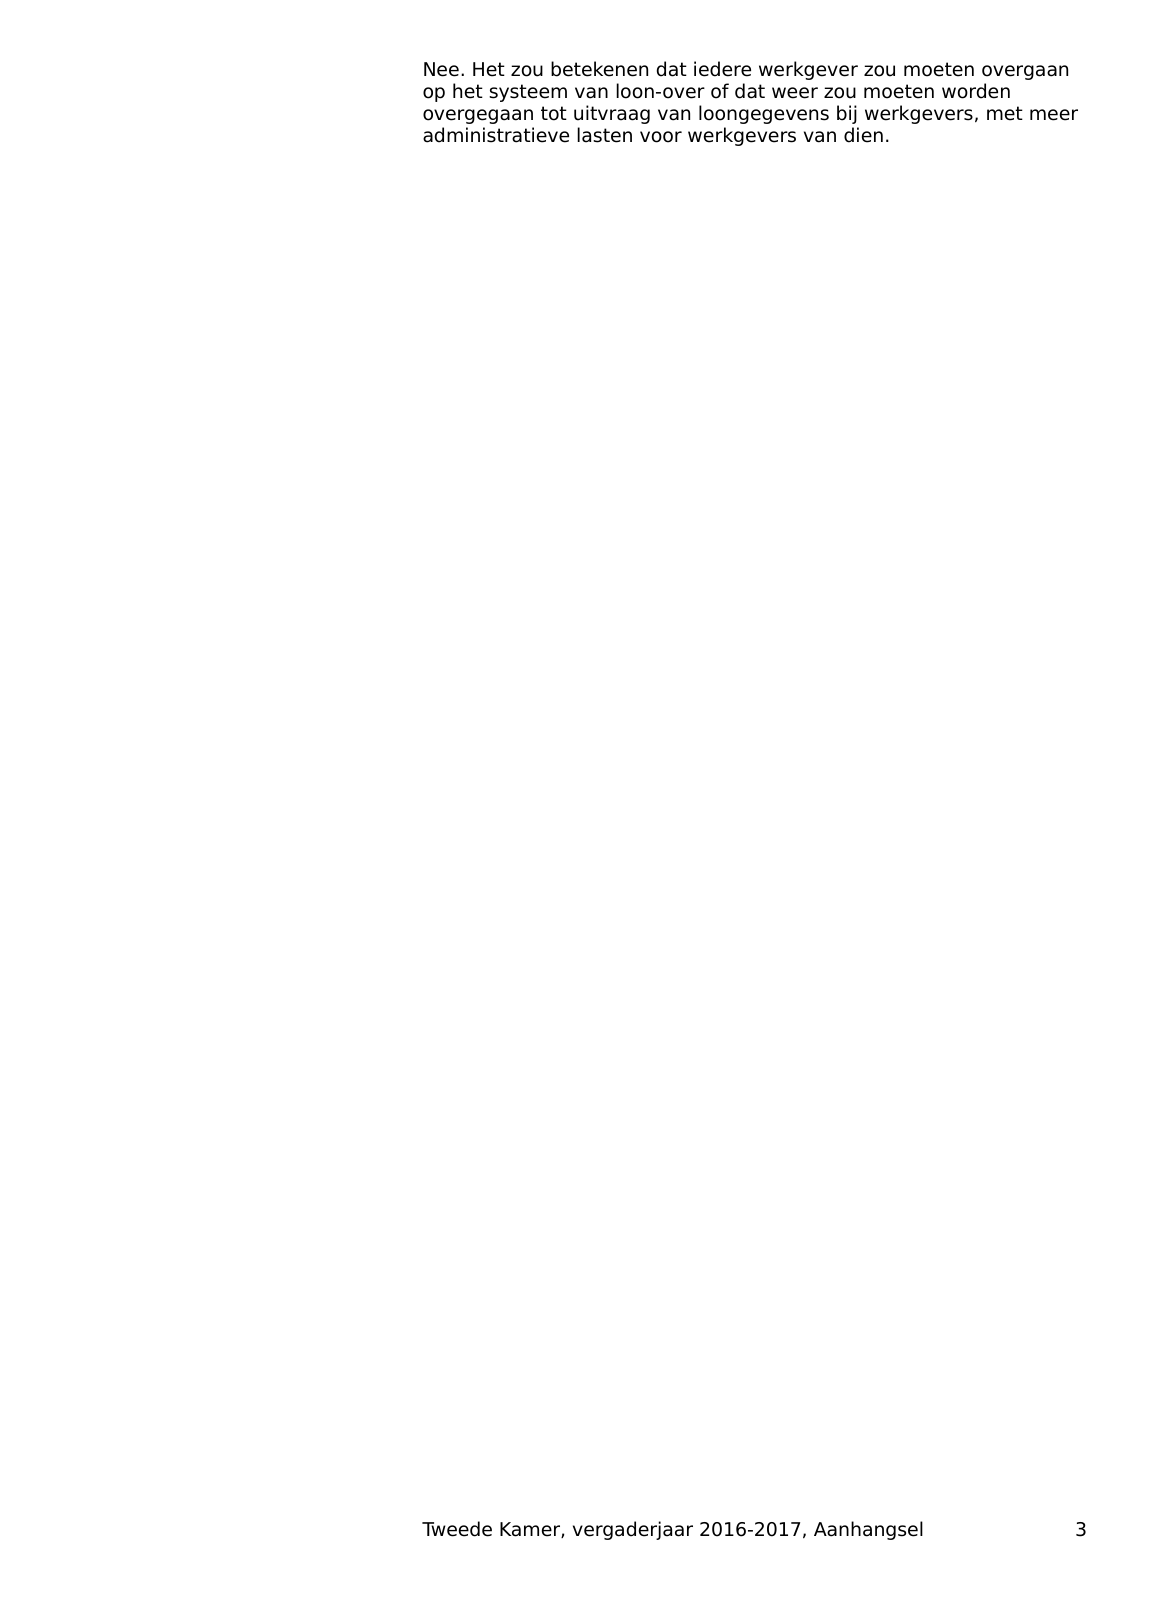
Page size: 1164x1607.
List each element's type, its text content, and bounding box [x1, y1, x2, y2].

text Nee. Het zou betekenen dat iedere werkgever zou moeten overgaan op het systeem van loon-over of dat weer zou moeten worden overgegaan tot uitvraag van loongegevens bij werkgevers, met meer administratieve lasten voor werkgevers van dien. [422, 59, 1087, 147]
